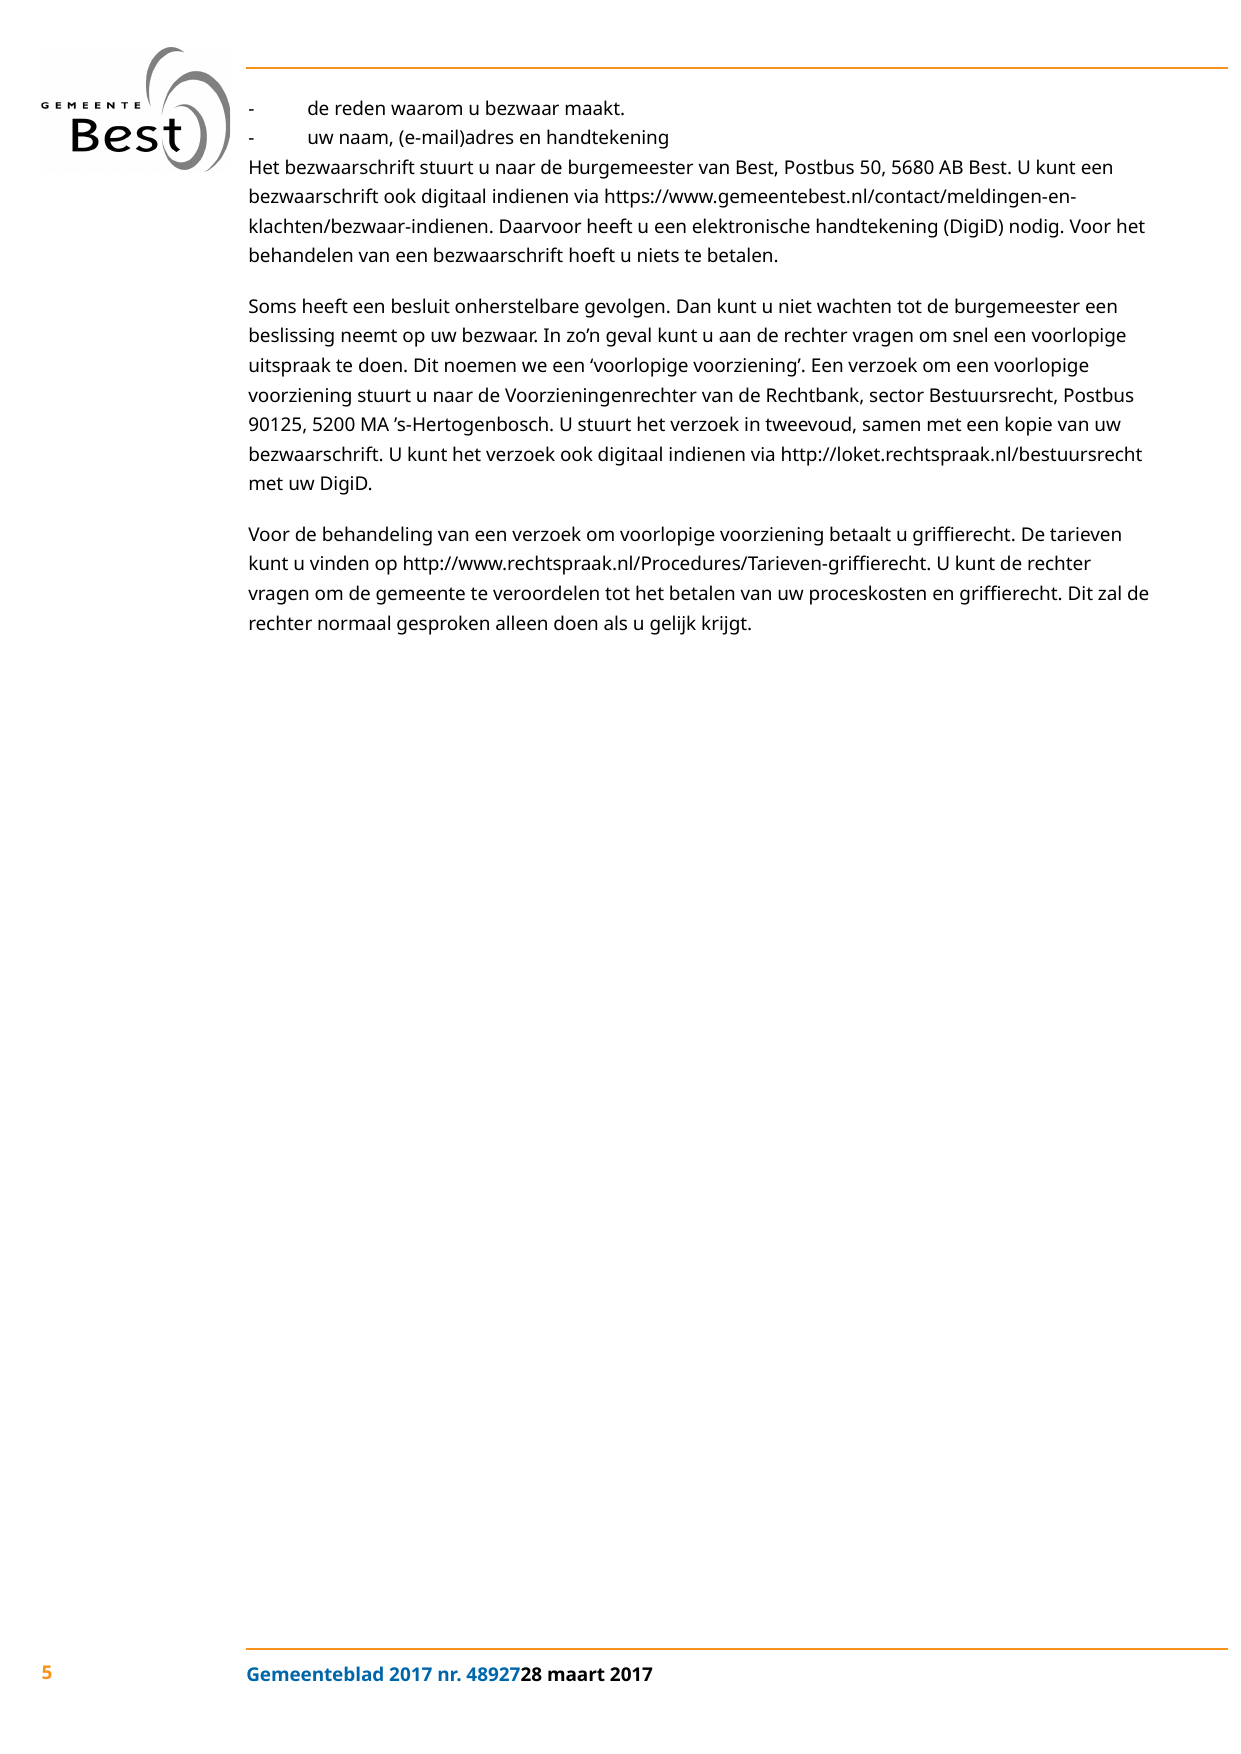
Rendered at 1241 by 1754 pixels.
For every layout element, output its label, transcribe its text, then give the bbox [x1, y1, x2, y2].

list de reden waarom u bezwaar maakt. [248, 95, 1152, 121]
list uw naam, (e-mail)adres en handtekening [248, 124, 1152, 150]
text Soms heeft een besluit onherstelbare gevolgen. Dan kunt u niet wachten tot de burgemeester een beslissing neemt op uw bezwaar. In zo’n geval kunt u aan de rechter vragen om snel een voorlopige uitspraak te doen. Dit noemen we een ‘voorlopige voorziening’. Een verzoek om een voorlopige voorziening stuurt u naar de Voorzieningenrechter van de Rechtbank, sector Bestuursrecht, Postbus 90125, 5200 MA ’s-Hertogenbosch. U stuurt het verzoek in tweevoud, samen met een kopie van uw bezwaarschrift. U kunt het verzoek ook digitaal indienen via http://loket.rechtspraak.nl/bestuursrecht met uw DigiD. [248, 293, 1152, 496]
picture [41, 47, 231, 172]
text Voor de behandeling van een verzoek om voorlopige voorziening betaalt u griffierecht. De tarieven kunt u vinden op http://www.rechtspraak.nl/Procedures/Tarieven-griffierecht. U kunt de rechter vragen om de gemeente te veroordelen tot het betalen van uw proceskosten en griffierecht. Dit zal de rechter normaal gesproken alleen doen als u gelijk krijgt. [248, 521, 1152, 636]
text Het bezwaarschrift stuurt u naar de burgemeester van Best, Postbus 50, 5680 AB Best. U kunt een bezwaarschrift ook digitaal indienen via https://www.gemeentebest.nl/contact/meldingen-en-klachten/bezwaar-indienen. Daarvoor heeft u een elektronische handtekening (DigiD) nodig. Voor het behandelen van een bezwaarschrift hoeft u niets te betalen. [248, 154, 1152, 268]
